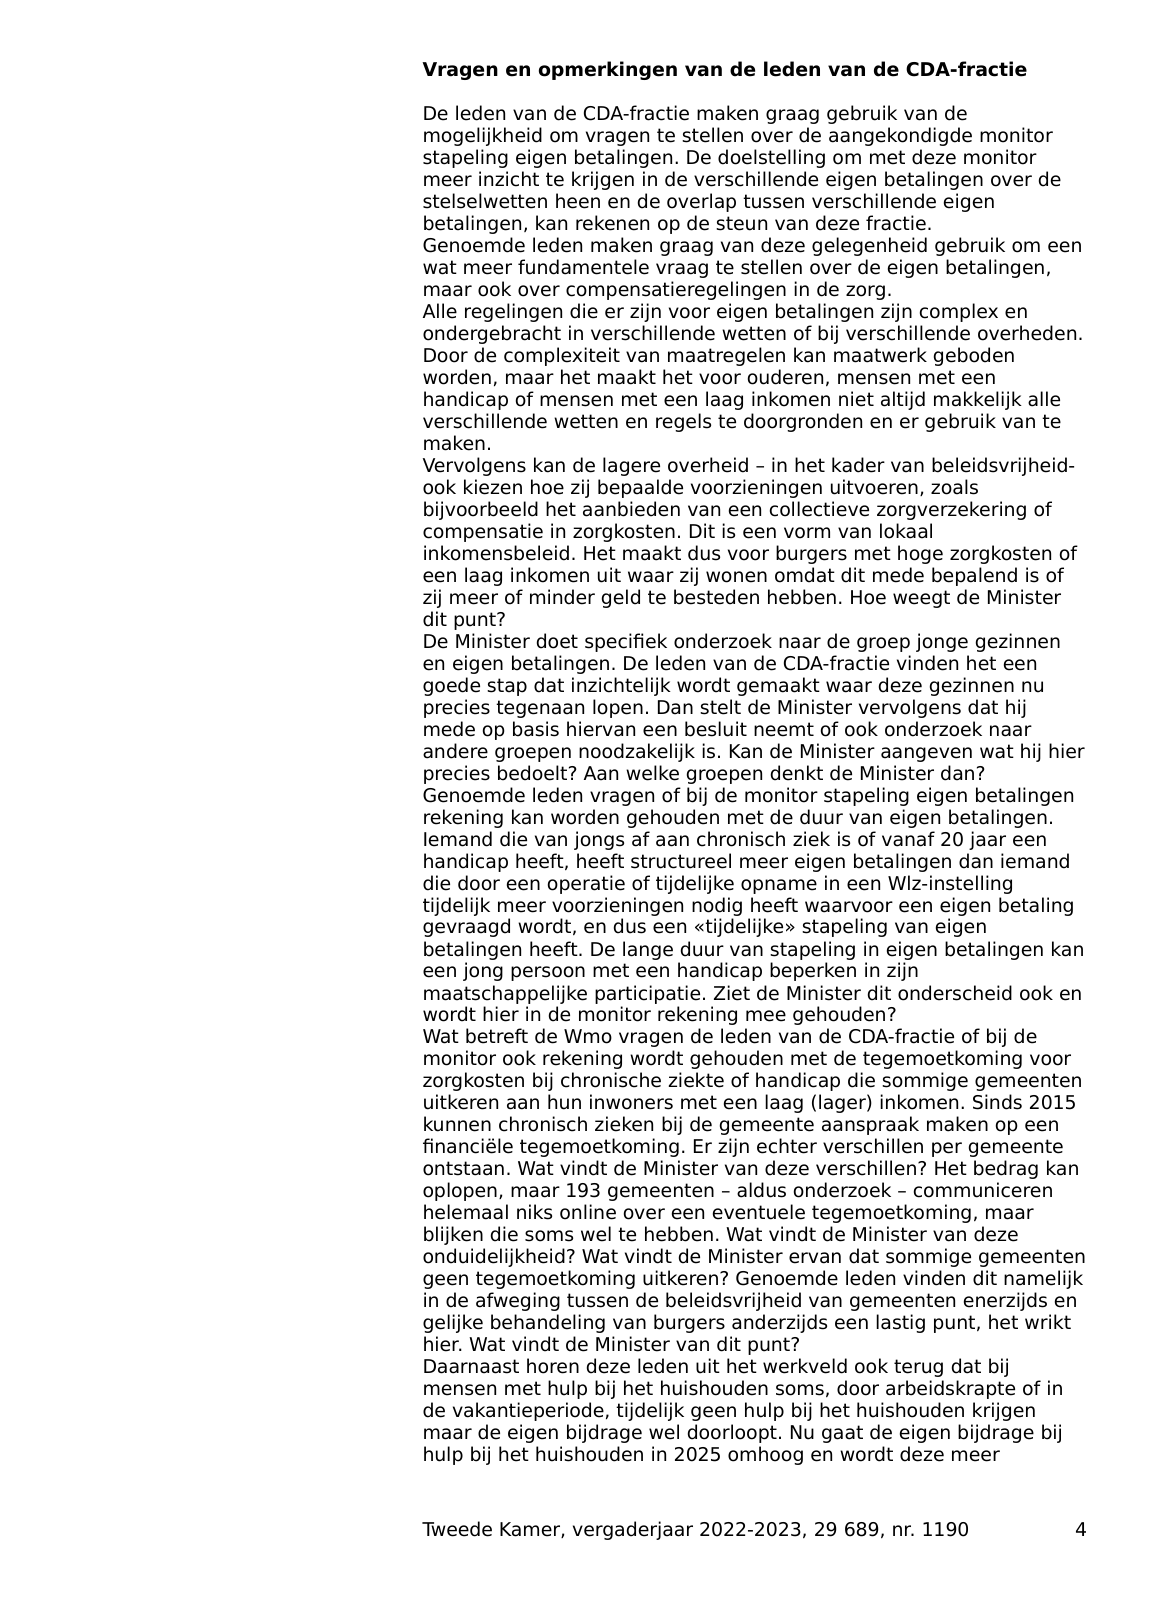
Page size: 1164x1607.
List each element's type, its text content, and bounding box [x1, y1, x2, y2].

text De leden van de CDA-fractie maken graag gebruik van de mogelijkheid om vragen te stellen over de aangekondigde monitor stapeling eigen betalingen. De doelstelling om met deze monitor meer inzicht te krijgen in de verschillende eigen betalingen over de stelselwetten heen en de overlap tussen verschillende eigen betalingen, kan rekenen op de steun van deze fractie. [422, 103, 1087, 235]
text Genoemde leden vragen of bij de monitor stapeling eigen betalingen rekening kan worden gehouden met de duur van eigen betalingen. Iemand die van jongs af aan chronisch ziek is of vanaf 20 jaar een handicap heeft, heeft structureel meer eigen betalingen dan iemand die door een operatie of tijdelijke opname in een Wlz-instelling tijdelijk meer voorzieningen nodig heeft waarvoor een eigen betaling gevraagd wordt, en dus een «tijdelijke» stapeling van eigen betalingen heeft. De lange duur van stapeling in eigen betalingen kan een jong persoon met een handicap beperken in zijn maatschappelijke participatie. Ziet de Minister dit onderscheid ook en wordt hier in de monitor rekening mee gehouden? [422, 784, 1087, 1026]
text De Minister doet specifiek onderzoek naar de groep jonge gezinnen en eigen betalingen. De leden van de CDA-fractie vinden het een goede stap dat inzichtelijk wordt gemaakt waar deze gezinnen nu precies tegenaan lopen. Dan stelt de Minister vervolgens dat hij mede op basis hiervan een besluit neemt of ook onderzoek naar andere groepen noodzakelijk is. Kan de Minister aangeven wat hij hier precies bedoelt? Aan welke groepen denkt de Minister dan? [422, 631, 1087, 784]
text Vervolgens kan de lagere overheid – in het kader van beleidsvrijheid- ook kiezen hoe zij bepaalde voorzieningen uitvoeren, zoals bijvoorbeeld het aanbieden van een collectieve zorgverzekering of compensatie in zorgkosten. Dit is een vorm van lokaal inkomensbeleid. Het maakt dus voor burgers met hoge zorgkosten of een laag inkomen uit waar zij wonen omdat dit mede bepalend is of zij meer of minder geld te besteden hebben. Hoe weegt de Minister dit punt? [422, 455, 1087, 631]
text Daarnaast horen deze leden uit het werkveld ook terug dat bij mensen met hulp bij het huishouden soms, door arbeidskrapte of in de vakantieperiode, tijdelijk geen hulp bij het huishouden krijgen maar de eigen bijdrage wel doorloopt. Nu gaat de eigen bijdrage bij hulp bij het huishouden in 2025 omhoog en wordt deze meer [422, 1356, 1087, 1466]
text Alle regelingen die er zijn voor eigen betalingen zijn complex en ondergebracht in verschillende wetten of bij verschillende overheden. Door de complexiteit van maatregelen kan maatwerk geboden worden, maar het maakt het voor ouderen, mensen met een handicap of mensen met een laag inkomen niet altijd makkelijk alle verschillende wetten en regels te doorgronden en er gebruik van te maken. [422, 301, 1087, 455]
text Wat betreft de Wmo vragen de leden van de CDA-fractie of bij de monitor ook rekening wordt gehouden met de tegemoetkoming voor zorgkosten bij chronische ziekte of handicap die sommige gemeenten uitkeren aan hun inwoners met een laag (lager) inkomen. Sinds 2015 kunnen chronisch zieken bij de gemeente aanspraak maken op een financiële tegemoetkoming. Er zijn echter verschillen per gemeente ontstaan. Wat vindt de Minister van deze verschillen? Het bedrag kan oplopen, maar 193 gemeenten – aldus onderzoek – communiceren helemaal niks online over een eventuele tegemoetkoming, maar blijken die soms wel te hebben. Wat vindt de Minister van deze onduidelijkheid? Wat vindt de Minister ervan dat sommige gemeenten geen tegemoetkoming uitkeren? Genoemde leden vinden dit namelijk in de afweging tussen de beleidsvrijheid van gemeenten enerzijds en gelijke behandeling van burgers anderzijds een lastig punt, het wrikt hier. Wat vindt de Minister van dit punt? [422, 1026, 1087, 1356]
text Genoemde leden maken graag van deze gelegenheid gebruik om een wat meer fundamentele vraag te stellen over de eigen betalingen, maar ook over compensatieregelingen in de zorg. [422, 235, 1087, 301]
subtitle Vragen en opmerkingen van de leden van de CDA-fractie [422, 59, 1087, 81]
